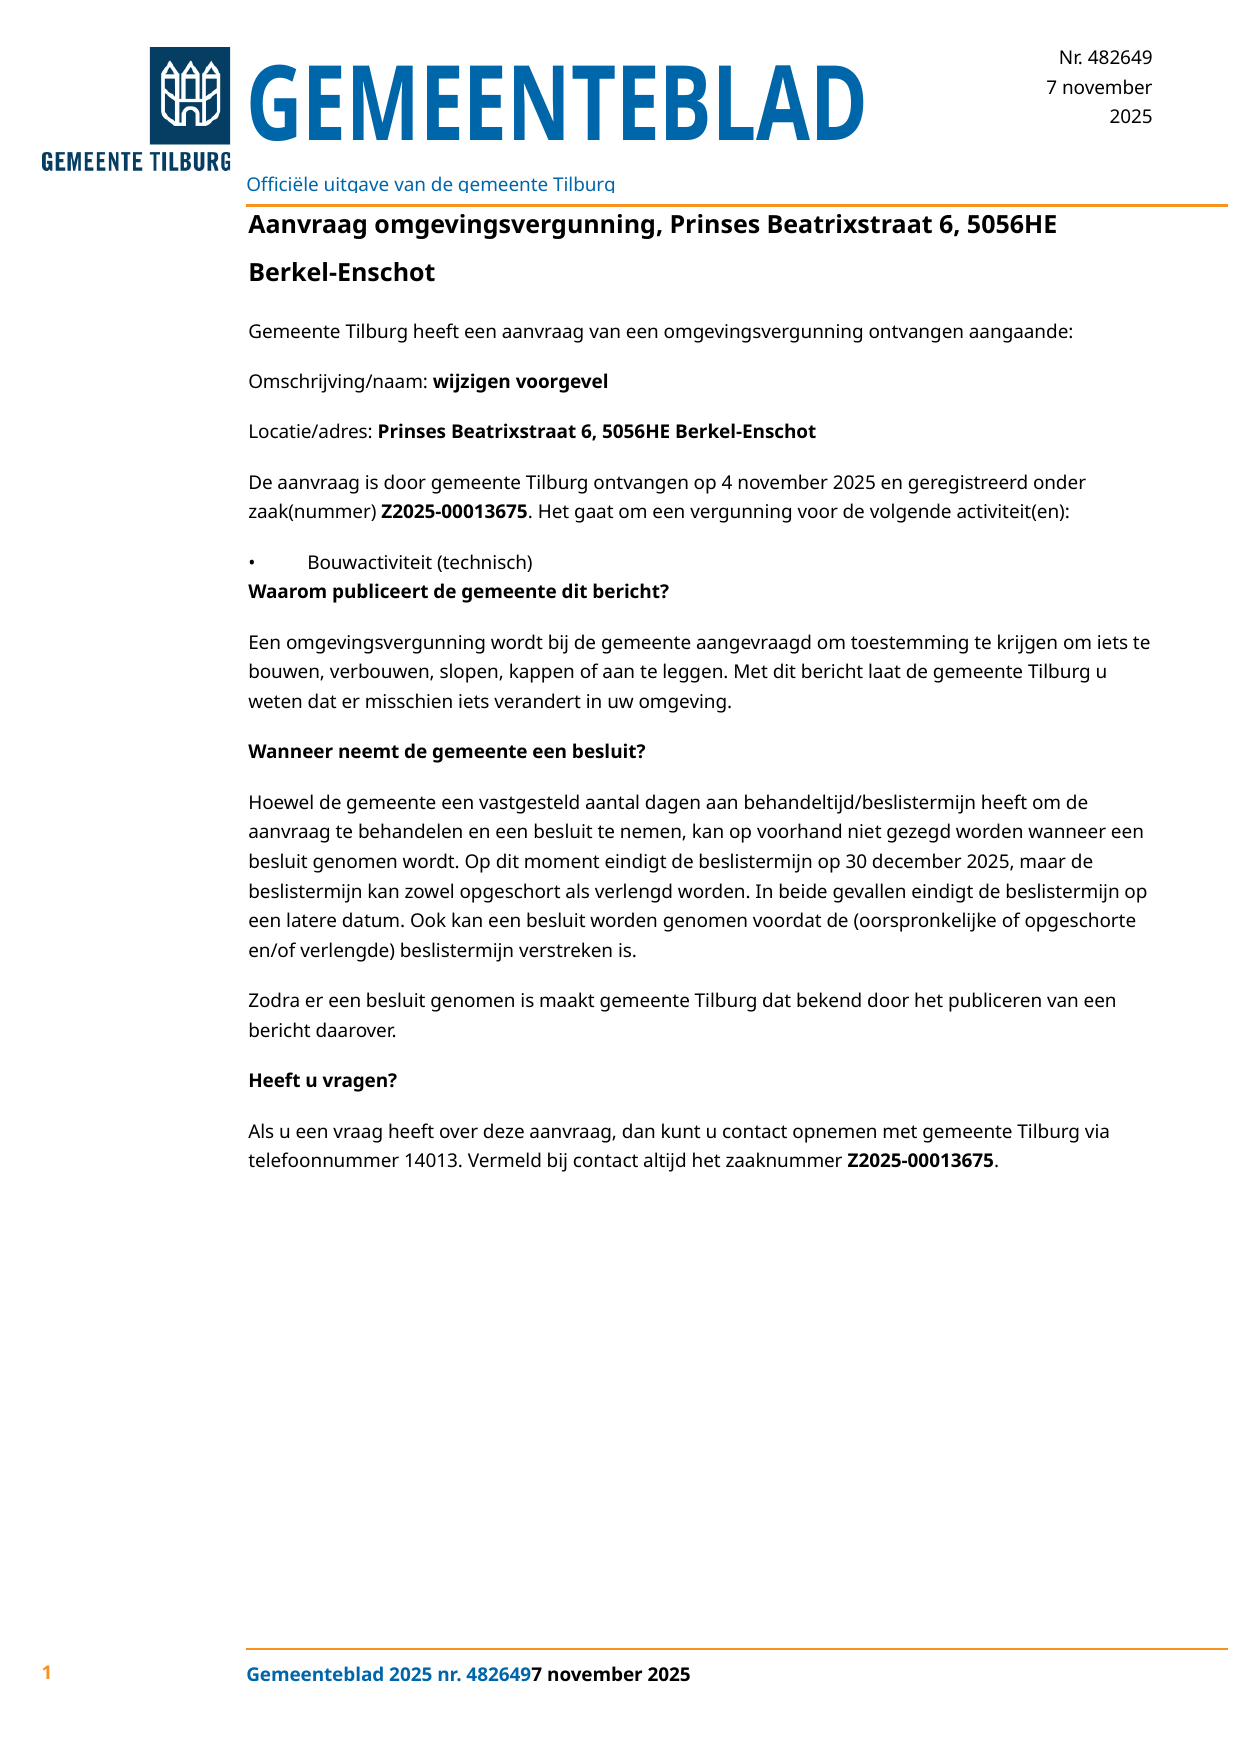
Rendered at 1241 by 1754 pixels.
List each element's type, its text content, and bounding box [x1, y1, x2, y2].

text Gemeente Tilburg heeft een aanvraag van een omgevingsvergunning ontvangen aangaande: [248, 318, 1152, 344]
text Hoewel de gemeente een vastgesteld aantal dagen aan behandeltijd/beslistermijn heeft om de aanvraag te behandelen en een besluit te nemen, kan op voorhand niet gezegd worden wanneer een besluit genomen wordt. Op dit moment eindigt de beslistermijn op 30 december 2025, maar de beslistermijn kan zowel opgeschort als verlengd worden. In beide gevallen eindigt de beslistermijn op een latere datum. Ook kan een besluit worden genomen voordat de (oorspronkelijke of opgeschorte en/of verlengde) beslistermijn verstreken is. [248, 789, 1152, 963]
text De aanvraag is door gemeente Tilburg ontvangen op 4 november 2025 en geregistreerd onder zaak(nummer) Z2025-00013675. Het gaat om een vergunning voor de volgende activiteit(en): [248, 469, 1152, 524]
picture [41, 47, 231, 172]
list Bouwactiviteit (technisch) [248, 549, 1152, 575]
text Locatie/adres: Prinses Beatrixstraat 6, 5056HE Berkel-Enschot [248, 419, 1152, 444]
text Een omgevingsvergunning wordt bij de gemeente aangevraagd om toestemming te krijgen om iets te bouwen, verbouwen, slopen, kappen of aan te leggen. Met dit bericht laat de gemeente Tilburg u weten dat er misschien iets verandert in uw omgeving. [248, 629, 1152, 714]
text Omschrijving/naam: wijzigen voorgevel [248, 368, 1152, 394]
text Als u een vraag heeft over deze aanvraag, dan kunt u contact opnemen met gemeente Tilburg via telefoonnummer 14013. Vermeld bij contact altijd het zaaknummer Z2025-00013675. [248, 1118, 1152, 1173]
text Zodra er een besluit genomen is maakt gemeente Tilburg dat bekend door het publiceren van een bericht daarover. [248, 987, 1152, 1043]
text Wanneer neemt de gemeente een besluit? [248, 739, 1152, 764]
text Waarom publiceert de gemeente dit bericht? [248, 579, 1152, 604]
text Heeft u vragen? [248, 1067, 1152, 1093]
text Aanvraag omgevingsvergunning, Prinses Beatrixstraat 6, 5056HE Berkel-Enschot [248, 207, 1152, 288]
